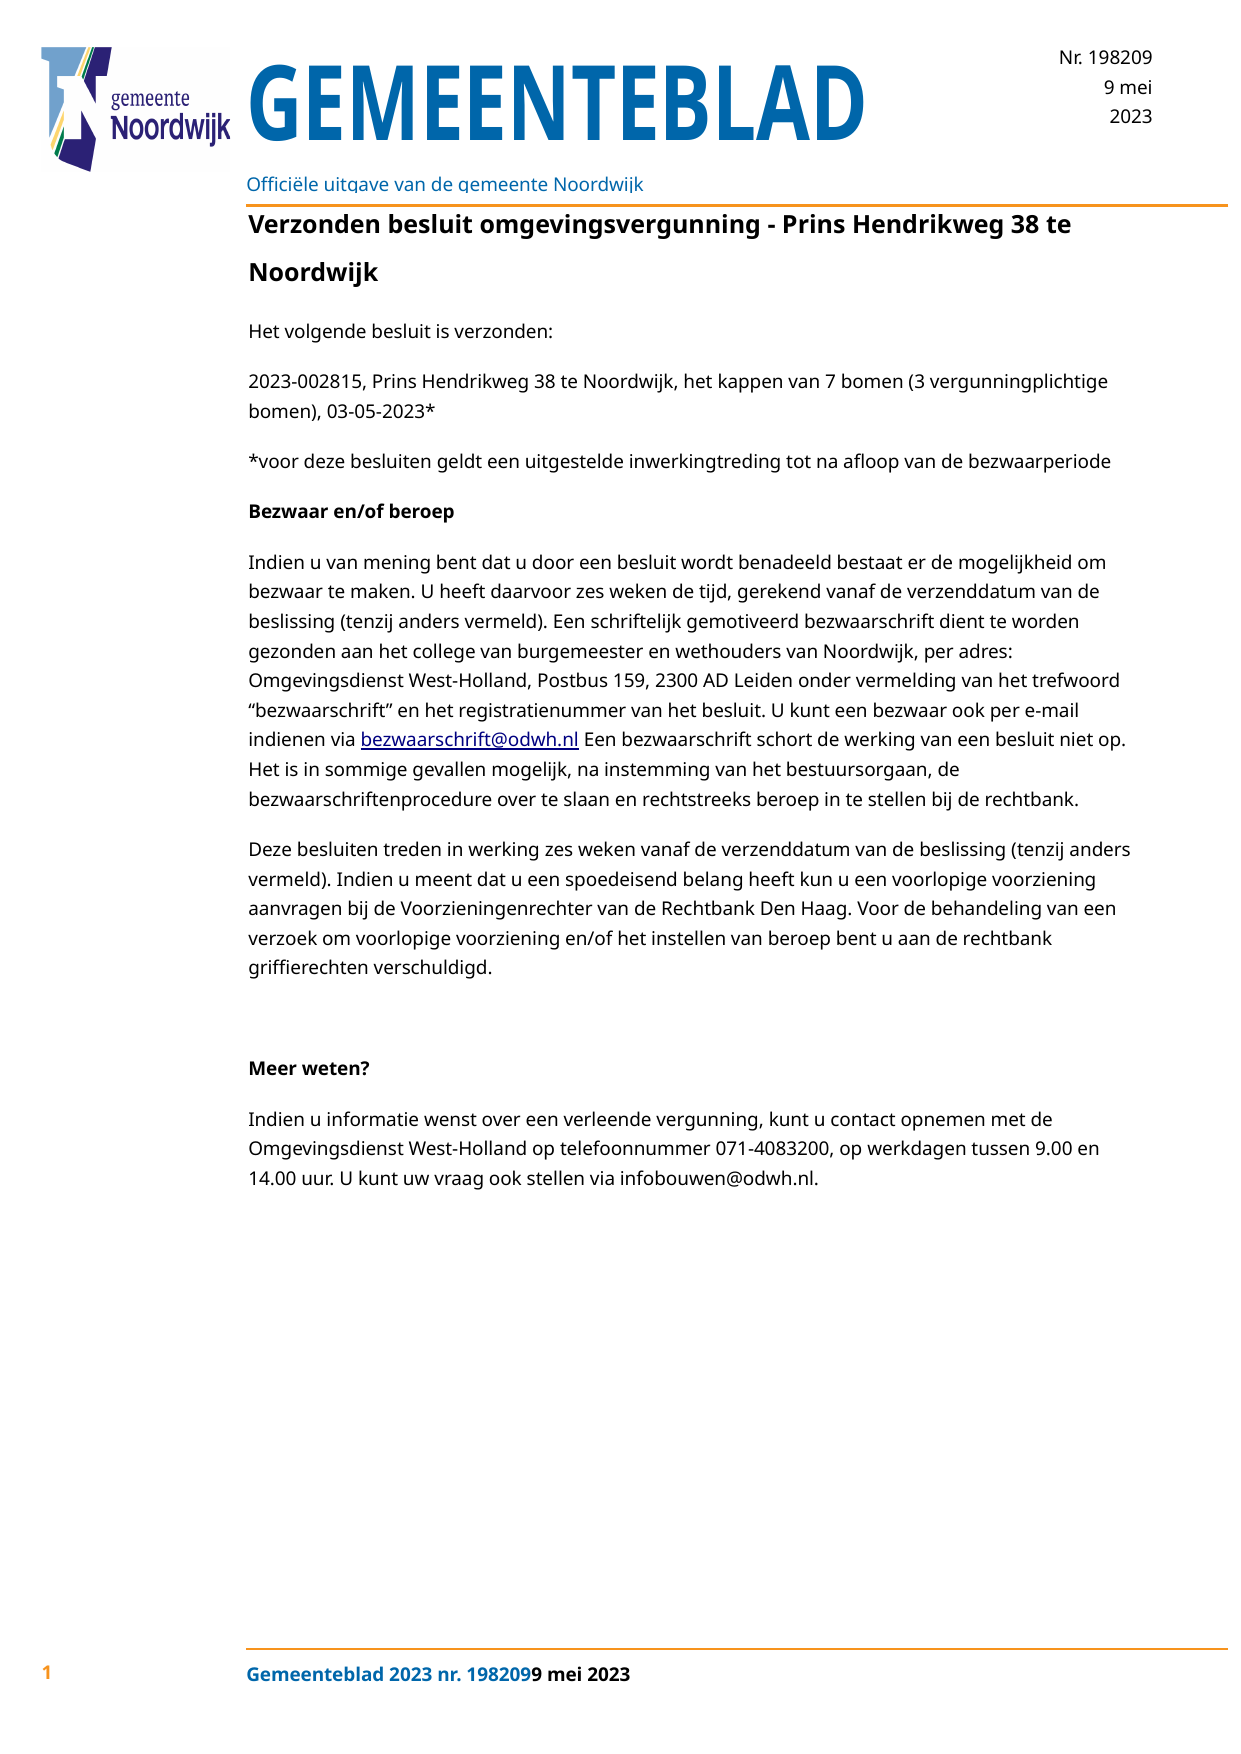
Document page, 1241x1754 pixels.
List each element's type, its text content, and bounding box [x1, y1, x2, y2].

text Indien u van mening bent dat u door een besluit wordt benadeeld bestaat er de mogelijkheid om bezwaar te maken. U heeft daarvoor zes weken de tijd, gerekend vanaf de verzenddatum van de beslissing (tenzij anders vermeld). Een schriftelijk gemotiveerd bezwaarschrift dient te worden gezonden aan het college van burgemeester en wethouders van Noordwijk, per adres: Omgevingsdienst West-Holland, Postbus 159, 2300 AD Leiden onder vermelding van het trefwoord “bezwaarschrift” en het registratienummer van het besluit. U kunt een bezwaar ook per e-mail indienen via bezwaarschrift@odwh.nl Een bezwaarschrift schort de werking van een besluit niet op. Het is in sommige gevallen mogelijk, na instemming van het bestuursorgaan, de bezwaarschriftenprocedure over te slaan en rechtstreeks beroep in te stellen bij de rechtbank. [248, 549, 1152, 812]
text *voor deze besluiten geldt een uitgestelde inwerkingtreding tot na afloop van de bezwaarperiode [248, 448, 1152, 474]
text Meer weten? [248, 1055, 1152, 1081]
text 2023-002815, Prins Hendrikweg 38 te Noordwijk, het kappen van 7 bomen (3 vergunningplichtige bomen), 03-05-2023* [248, 368, 1152, 424]
text Verzonden besluit omgevingsvergunning - Prins Hendrikweg 38 te Noordwijk [248, 207, 1152, 288]
text Indien u informatie wenst over een verleende vergunning, kunt u contact opnemen met de Omgevingsdienst West-Holland op telefoonnummer 071-4083200, op werkdagen tussen 9.00 en 14.00 uur. U kunt uw vraag ook stellen via infobouwen@odwh.nl. [248, 1106, 1152, 1191]
text Deze besluiten treden in werking zes weken vanaf de verzenddatum van de beslissing (tenzij anders vermeld). Indien u meent dat u een spoedeisend belang heeft kun u een voorlopige voorziening aanvragen bij de Voorzieningenrechter van de Rechtbank Den Haag. Voor de behandeling van een verzoek om voorlopige voorziening en/of het instellen van beroep bent u aan de rechtbank griffierechten verschuldigd. [248, 836, 1152, 980]
text Bezwaar en/of beroep [248, 499, 1152, 524]
picture [41, 47, 231, 172]
text Het volgende besluit is verzonden: [248, 318, 1152, 344]
